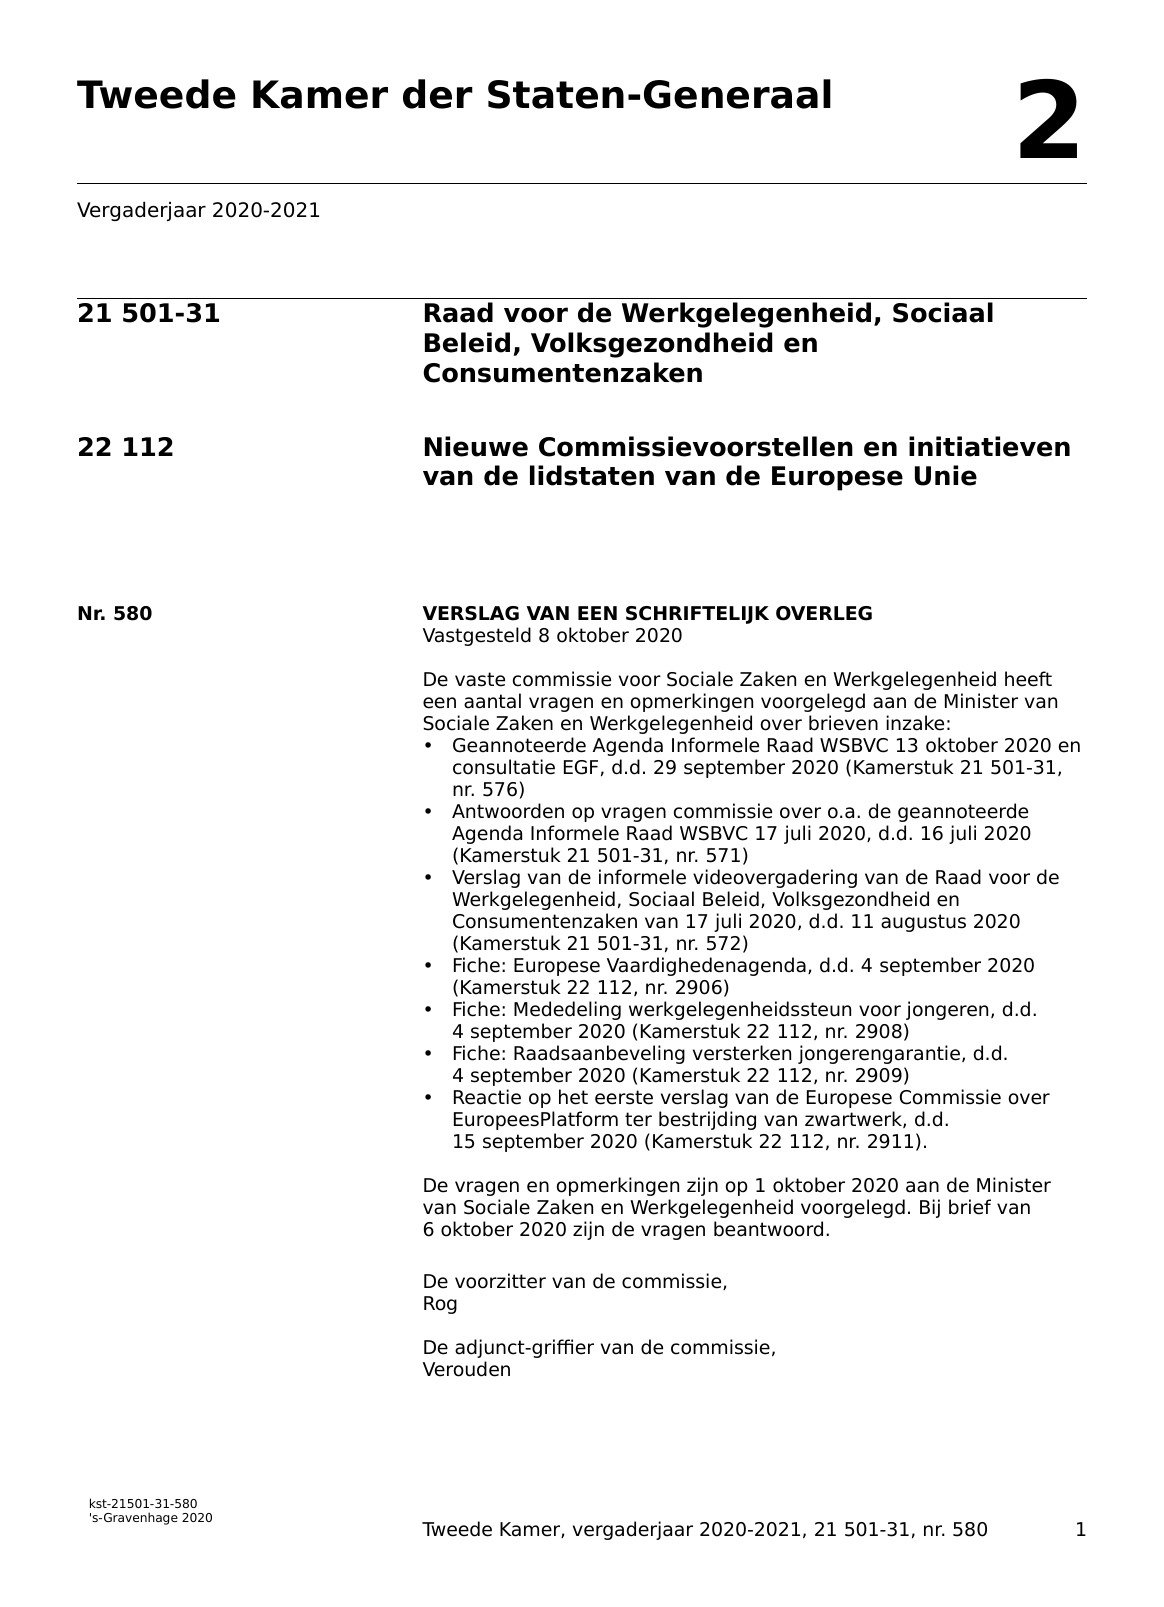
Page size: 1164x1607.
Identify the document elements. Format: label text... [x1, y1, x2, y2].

text • Fiche: Mededeling werkgelegenheidssteun voor jongeren, d.d. 4 september 2020 (Kamerstuk 22 112, nr. 2908) [422, 999, 1087, 1043]
text kst-21501-31-580 [88, 1497, 323, 1511]
table_header Tweede Kamer der Staten-Generaal [77, 59, 886, 183]
text • Geannoteerde Agenda Informele Raad WSBVC 13 oktober 2020 en consultatie EGF, d.d. 29 september 2020 (Kamerstuk 21 501-31, nr. 576) [422, 735, 1087, 801]
subtitle 21 501-31 Raad voor de Werkgelegenheid, Sociaal Beleid, Volksgezondheid en Consumentenzaken [77, 299, 1087, 388]
text Vastgesteld 8 oktober 2020 [422, 625, 1087, 647]
text • Antwoorden op vragen commissie over o.a. de geannoteerde Agenda Informele Raad WSBVC 17 juli 2020, d.d. 16 juli 2020 (Kamerstuk 21 501-31, nr. 571) [422, 801, 1087, 867]
text De voorzitter van de commissie, Rog [422, 1271, 1087, 1314]
text 's-Gravenhage 2020 [88, 1511, 323, 1525]
text De adjunct-griffier van de commissie, Verouden [422, 1337, 1087, 1381]
table_cell Vergaderjaar 2020-2021 [77, 184, 1087, 298]
text De vaste commissie voor Sociale Zaken en Werkgelegenheid heeft een aantal vragen en opmerkingen voorgelegd aan de Minister van Sociale Zaken en Werkgelegenheid over brieven inzake: [422, 669, 1087, 735]
text De vragen en opmerkingen zijn op 1 oktober 2020 aan de Minister van Sociale Zaken en Werkgelegenheid voorgelegd. Bij brief van 6 oktober 2020 zijn de vragen beantwoord. [422, 1175, 1087, 1241]
text • Verslag van de informele videovergadering van de Raad voor de Werkgelegenheid, Sociaal Beleid, Volksgezondheid en Consumentenzaken van 17 juli 2020, d.d. 11 augustus 2020 (Kamerstuk 21 501-31, nr. 572) [422, 867, 1087, 955]
subtitle Nr. 580 VERSLAG VAN EEN SCHRIFTELIJK OVERLEG [77, 603, 1087, 625]
subtitle 22 112 Nieuwe Commissievoorstellen en initiatieven van de lidstaten van de Europese Unie [77, 432, 1087, 492]
table_header 2 [886, 59, 1087, 183]
text • Fiche: Europese Vaardighedenagenda, d.d. 4 september 2020 (Kamerstuk 22 112, nr. 2906) [422, 955, 1087, 999]
text • Fiche: Raadsaanbeveling versterken jongerengarantie, d.d. 4 september 2020 (Kamerstuk 22 112, nr. 2909) [422, 1043, 1087, 1087]
text • Reactie op het eerste verslag van de Europese Commissie over EuropeesPlatform ter bestrijding van zwartwerk, d.d. 15 september 2020 (Kamerstuk 22 112, nr. 2911). [422, 1087, 1087, 1152]
